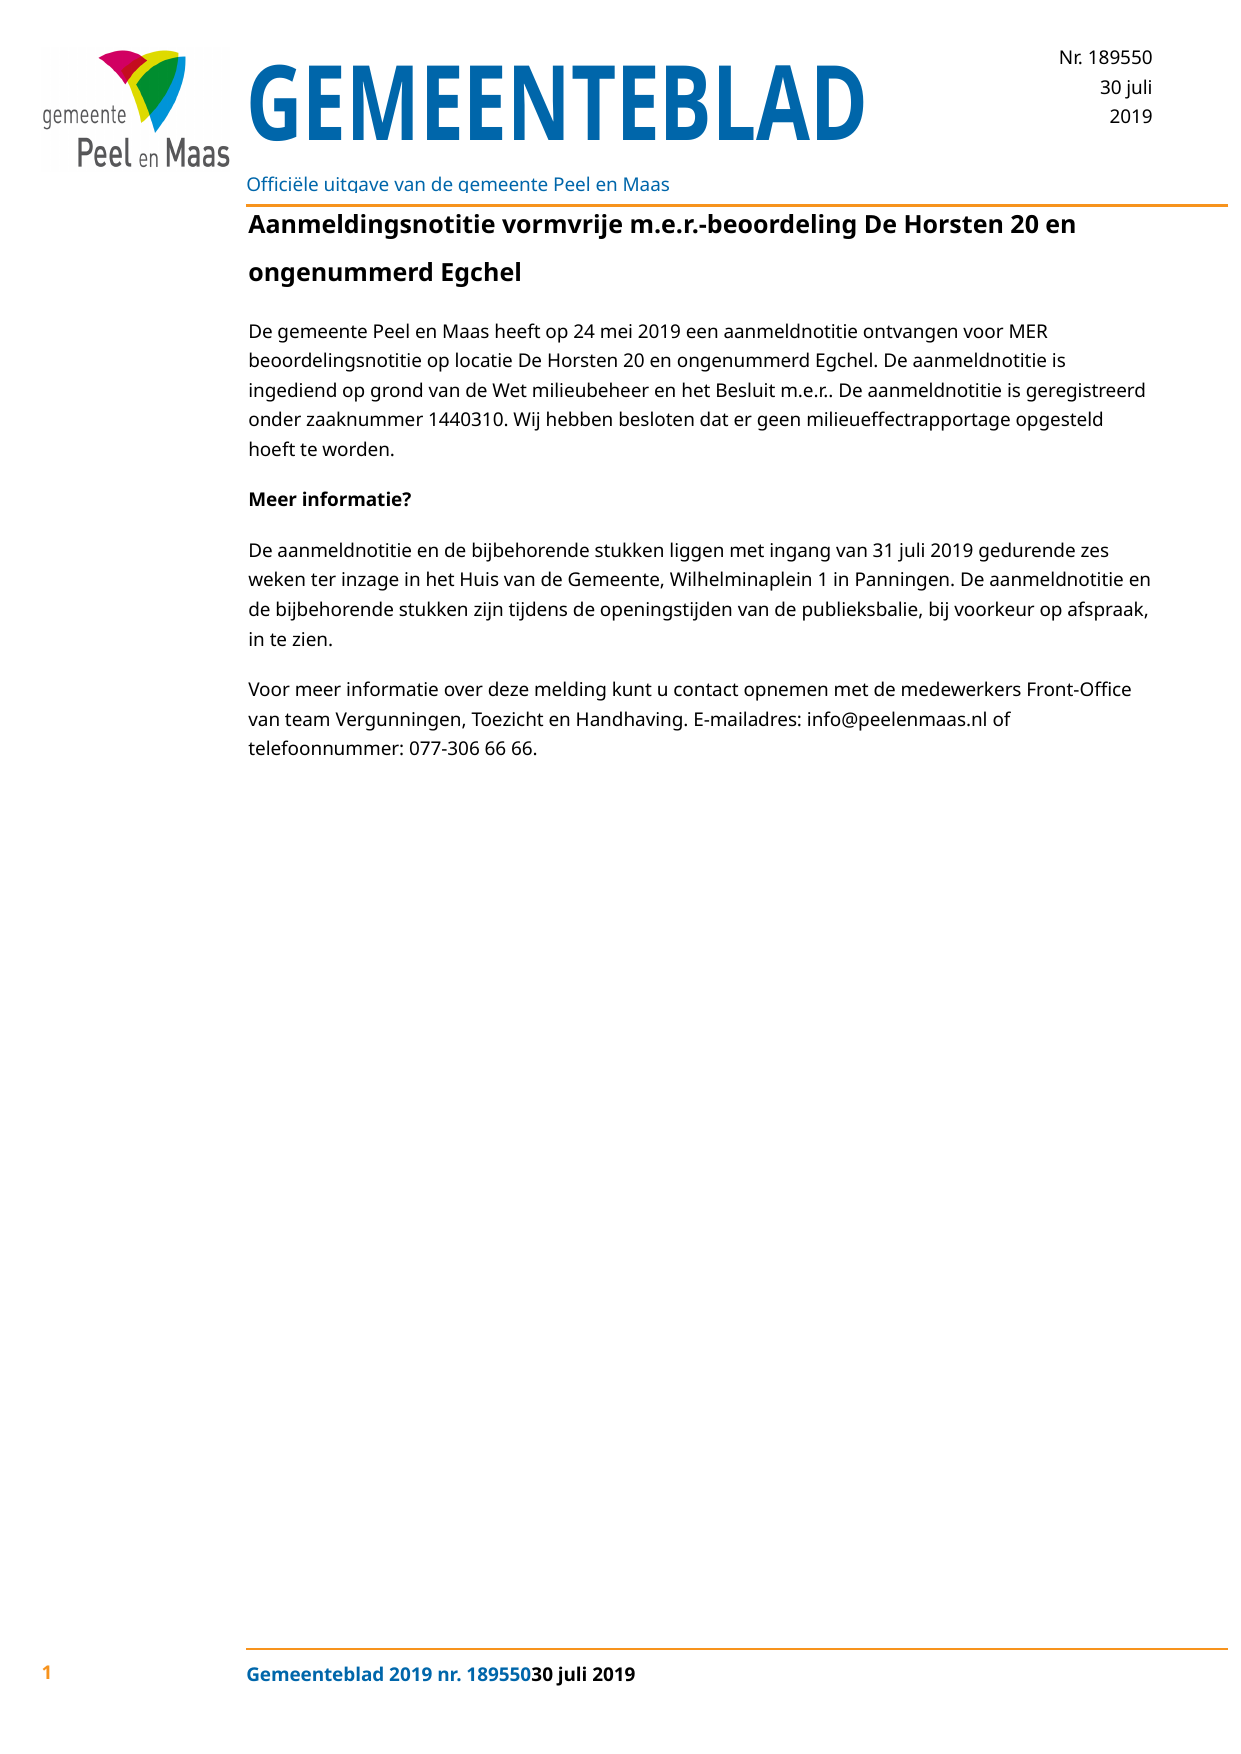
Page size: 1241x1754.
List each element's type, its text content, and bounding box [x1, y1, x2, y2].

picture [41, 47, 231, 172]
text De aanmeldnotitie en de bijbehorende stukken liggen met ingang van 31 juli 2019 gedurende zes weken ter inzage in het Huis van de Gemeente, Wilhelminaplein 1 in Panningen. De aanmeldnotitie en de bijbehorende stukken zijn tijdens de openingstijden van de publieksbalie, bij voorkeur op afspraak, in te zien. [248, 537, 1152, 652]
text Voor meer informatie over deze melding kunt u contact opnemen met de medewerkers Front-Office van team Vergunningen, Toezicht en Handhaving. E-mailadres: info@peelenmaas.nl of telefoonnummer: 077-306 66 66. [248, 676, 1152, 761]
text De gemeente Peel en Maas heeft op 24 mei 2019 een aanmeldnotitie ontvangen voor MER beoordelingsnotitie op locatie De Horsten 20 en ongenummerd Egchel. De aanmeldnotitie is ingediend op grond van de Wet milieubeheer en het Besluit m.e.r.. De aanmeldnotitie is geregistreerd onder zaaknummer 1440310. Wij hebben besloten dat er geen milieueffectrapportage opgesteld hoeft te worden. [248, 318, 1152, 462]
text Meer informatie? [248, 487, 1152, 512]
text Aanmeldingsnotitie vormvrije m.e.r.-beoordeling De Horsten 20 en ongenummerd Egchel [248, 207, 1152, 288]
